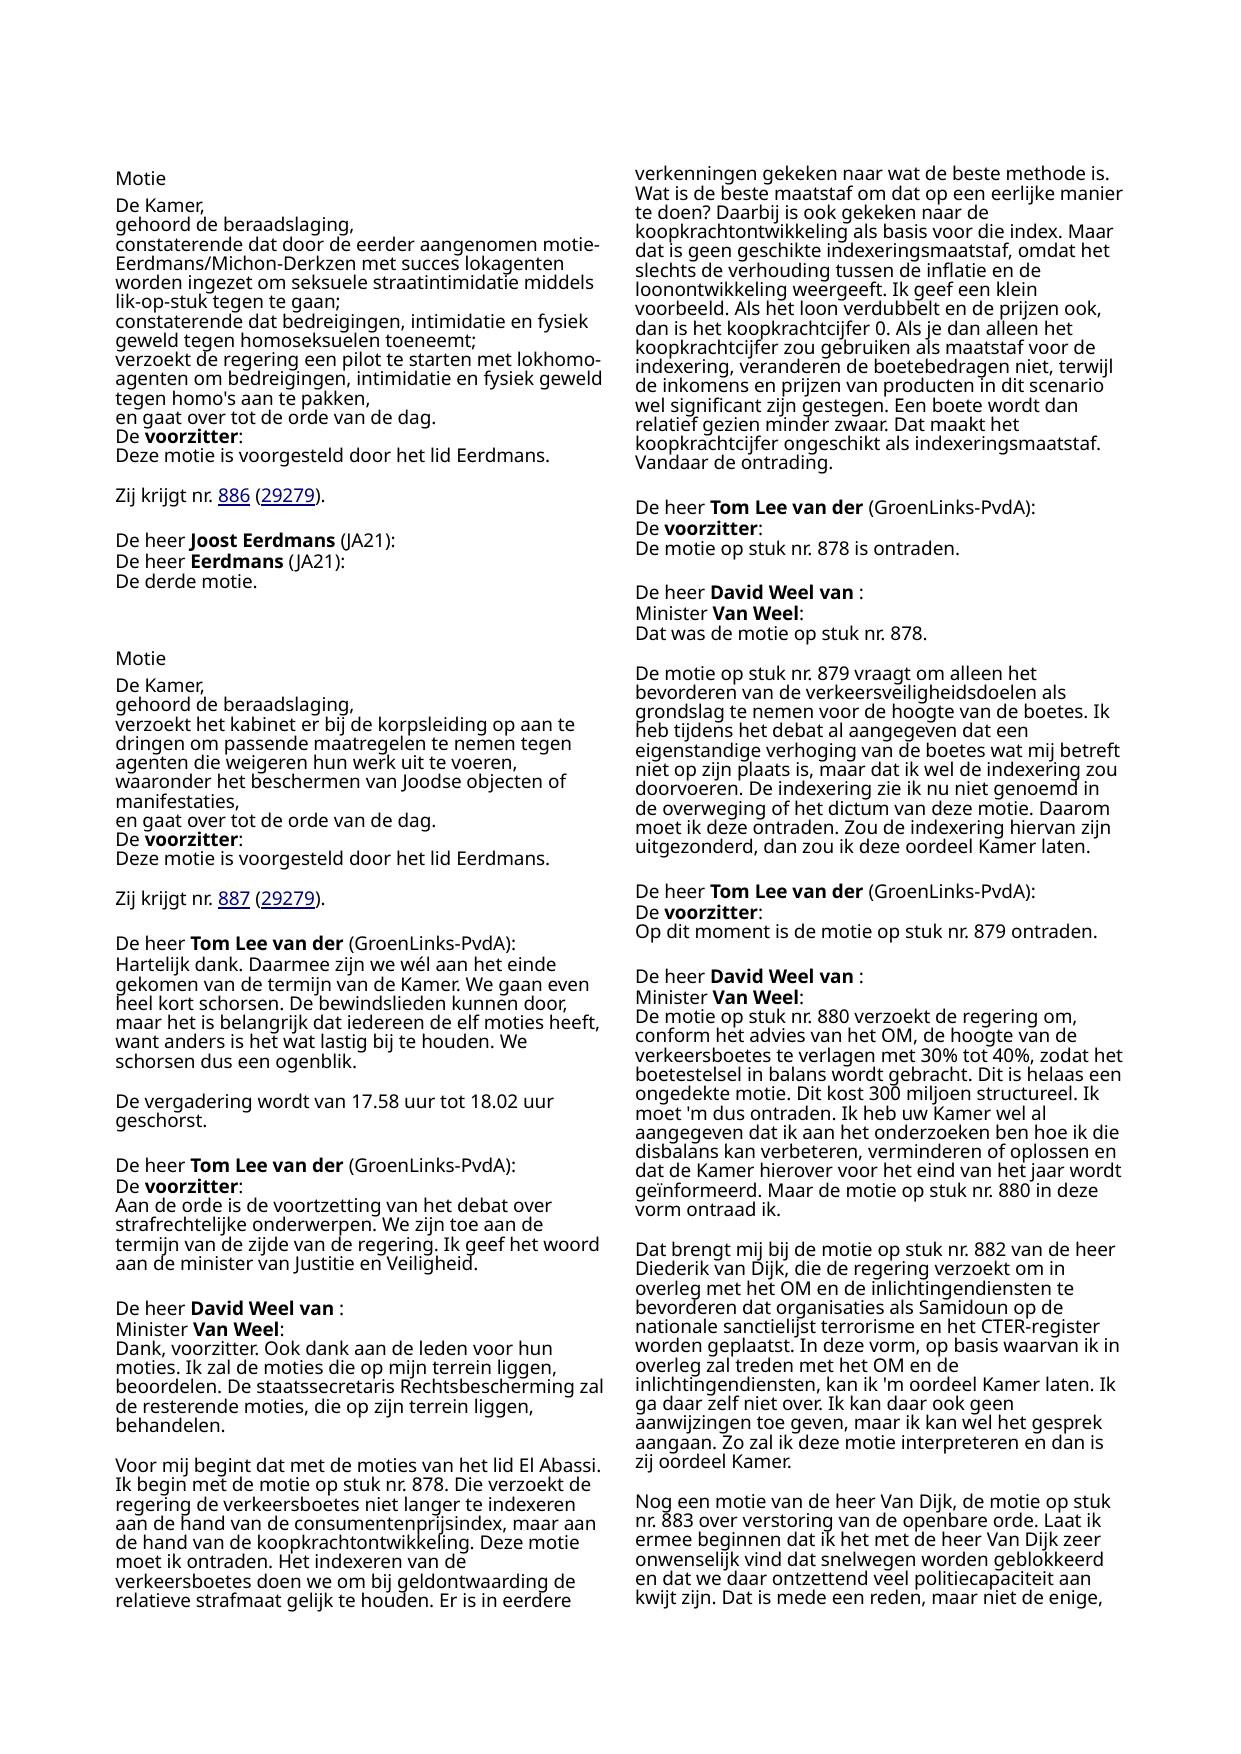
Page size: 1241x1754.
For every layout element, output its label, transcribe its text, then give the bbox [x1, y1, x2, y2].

text De Kamer, [115, 677, 605, 696]
text Zij krijgt nr. 886 (29279). [115, 487, 605, 507]
text Deze motie is voorgesteld door het lid Eerdmans. [115, 447, 605, 467]
text Dat brengt mij bij de motie op stuk nr. 882 van de heer Diederik van Dijk, die de regering verzoekt om in overleg met het OM en de inlichtingendiensten te bevorderen dat organisaties als Samidoun op de nationale sanctielijst terrorisme en het CTER-register worden geplaatst. In deze vorm, op basis waarvan ik in overleg zal treden met het OM en de inlichtingendiensten, kan ik 'm oordeel Kamer laten. Ik ga daar zelf niet over. Ik kan daar ook geen aanwijzingen toe geven, maar ik kan wel het gesprek aangaan. Zo zal ik deze motie interpreteren en dan is zij oordeel Kamer. [635, 1241, 1125, 1472]
text constaterende dat bedreigingen, intimidatie en fysiek geweld tegen homoseksuelen toeneemt; [115, 313, 605, 351]
text De heer Tom Lee van der (GroenLinks-PvdA): [115, 1152, 605, 1178]
text Minister Van Weel: [635, 605, 1125, 624]
text Zij krijgt nr. 887 (29279). [115, 890, 605, 910]
text De voorzitter: [115, 831, 605, 850]
text Minister Van Weel: [115, 1321, 605, 1340]
text verzoekt het kabinet er bij de korpsleiding op aan te dringen om passende maatregelen te nemen tegen agenten die weigeren hun werk uit te voeren, waaronder het beschermen van Joodse objecten of manifestaties, [115, 716, 605, 812]
text De heer Tom Lee van der (GroenLinks-PvdA): [115, 931, 605, 956]
text Aan de orde is de voortzetting van het debat over strafrechtelijke onderwerpen. We zijn toe aan de termijn van de zijde van de regering. Ik geef het woord aan de minister van Justitie en Veiligheid. [115, 1197, 605, 1274]
text Motie [115, 645, 605, 671]
text De heer David Weel van : [115, 1295, 605, 1321]
text Motie [115, 165, 605, 191]
text De voorzitter: [635, 520, 1125, 539]
text Dat was de motie op stuk nr. 878. [635, 624, 1125, 644]
text Dank, voorzitter. Ook dank aan de leden voor hun moties. Ik zal de moties die op mijn terrein liggen, beoordelen. De staatssecretaris Rechtsbescherming zal de resterende moties, die op zijn terrein liggen, behandelen. [115, 1340, 605, 1436]
text De heer Joost Eerdmans (JA21): [115, 528, 605, 553]
text Minister Van Weel: [635, 989, 1125, 1008]
text De heer David Weel van : [635, 579, 1125, 605]
text De motie op stuk nr. 880 verzoekt de regering om, conform het advies van het OM, de hoogte van de verkeersboetes te verlagen met 30% tot 40%, zodat het boetestelsel in balans wordt gebracht. Dit is helaas een ongedekte motie. Dit kost 300 miljoen structureel. Ik moet 'm dus ontraden. Ik heb uw Kamer wel al aangegeven dat ik aan het onderzoeken ben hoe ik die disbalans kan verbeteren, verminderen of oplossen en dat de Kamer hierover voor het eind van het jaar wordt geïnformeerd. Maar de motie op stuk nr. 880 in deze vorm ontraad ik. [635, 1008, 1125, 1220]
text De derde motie. [115, 573, 605, 592]
text en gaat over tot de orde van de dag. [115, 812, 605, 831]
text De motie op stuk nr. 878 is ontraden. [635, 539, 1125, 559]
text Voor mij begint dat met de moties van het lid El Abassi. Ik begin met de motie op stuk nr. 878. Die verzoekt de regering de verkeersboetes niet langer te indexeren aan de hand van de consumentenprijsindex, maar aan de hand van de koopkrachtontwikkeling. Deze motie moet ik ontraden. Het indexeren van de verkeersboetes doen we om bij geldontwaarding de relatieve strafmaat gelijk te houden. Er is in eerdere [115, 1457, 605, 1611]
text verkenningen gekeken naar wat de beste methode is. Wat is de beste maatstaf om dat op een eerlijke manier te doen? Daarbij is ook gekeken naar de koopkrachtontwikkeling als basis voor die index. Maar dat is geen geschikte indexeringsmaatstaf, omdat het slechts de verhouding tussen de inflatie en de loonontwikkeling weergeeft. Ik geef een klein voorbeeld. Als het loon verdubbelt en de prijzen ook, dan is het koopkrachtcijfer 0. Als je dan alleen het koopkrachtcijfer zou gebruiken als maatstaf voor de indexering, veranderen de boetebedragen niet, terwijl de inkomens en prijzen van producten in dit scenario wel significant zijn gestegen. Een boete wordt dan relatief gezien minder zwaar. Dat maakt het koopkrachtcijfer ongeschikt als indexeringsmaatstaf. Vandaar de ontrading. [635, 165, 1125, 474]
text constaterende dat door de eerder aangenomen motie-Eerdmans/Michon-Derkzen met succes lokagenten worden ingezet om seksuele straatintimidatie middels lik-op-stuk tegen te gaan; [115, 236, 605, 313]
text De motie op stuk nr. 879 vraagt om alleen het bevorderen van de verkeersveiligheidsdoelen als grondslag te nemen voor de hoogte van de boetes. Ik heb tijdens het debat al aangegeven dat een eigenstandige verhoging van de boetes wat mij betreft niet op zijn plaats is, maar dat ik wel de indexering zou doorvoeren. De indexering zie ik nu niet genoemd in de overweging of het dictum van deze motie. Daarom moet ik deze ontraden. Zou de indexering hiervan zijn uitgezonderd, dan zou ik deze oordeel Kamer laten. [635, 664, 1125, 857]
text gehoord de beraadslaging, [115, 216, 605, 236]
text gehoord de beraadslaging, [115, 696, 605, 716]
text Hartelijk dank. Daarmee zijn we wél aan het einde gekomen van de termijn van de Kamer. We gaan even heel kort schorsen. De bewindslieden kunnen door, maar het is belangrijk dat iedereen de elf moties heeft, want anders is het wat lastig bij te houden. We schorsen dus een ogenblik. [115, 956, 605, 1072]
text De heer David Weel van : [635, 963, 1125, 989]
text De heer Eerdmans (JA21): [115, 553, 605, 573]
text De voorzitter: [115, 1178, 605, 1197]
text De vergadering wordt van 17.58 uur tot 18.02 uur geschorst. [115, 1093, 605, 1131]
text De voorzitter: [115, 428, 605, 447]
text verzoekt de regering een pilot te starten met lokhomo-agenten om bedreigingen, intimidatie en fysiek geweld tegen homo's aan te pakken, [115, 351, 605, 409]
text Nog een motie van de heer Van Dijk, de motie op stuk nr. 883 over verstoring van de openbare orde. Laat ik ermee beginnen dat ik het met de heer Van Dijk zeer onwenselijk vind dat snelwegen worden geblokkeerd en dat we daar ontzettend veel politiecapaciteit aan kwijt zijn. Dat is mede een reden, maar niet de enige, [635, 1493, 1125, 1608]
text De voorzitter: [635, 904, 1125, 923]
text De heer Tom Lee van der (GroenLinks-PvdA): [635, 878, 1125, 904]
text en gaat over tot de orde van de dag. [115, 409, 605, 428]
text Op dit moment is de motie op stuk nr. 879 ontraden. [635, 923, 1125, 942]
text De Kamer, [115, 197, 605, 216]
text Deze motie is voorgesteld door het lid Eerdmans. [115, 850, 605, 870]
text De heer Tom Lee van der (GroenLinks-PvdA): [635, 494, 1125, 520]
